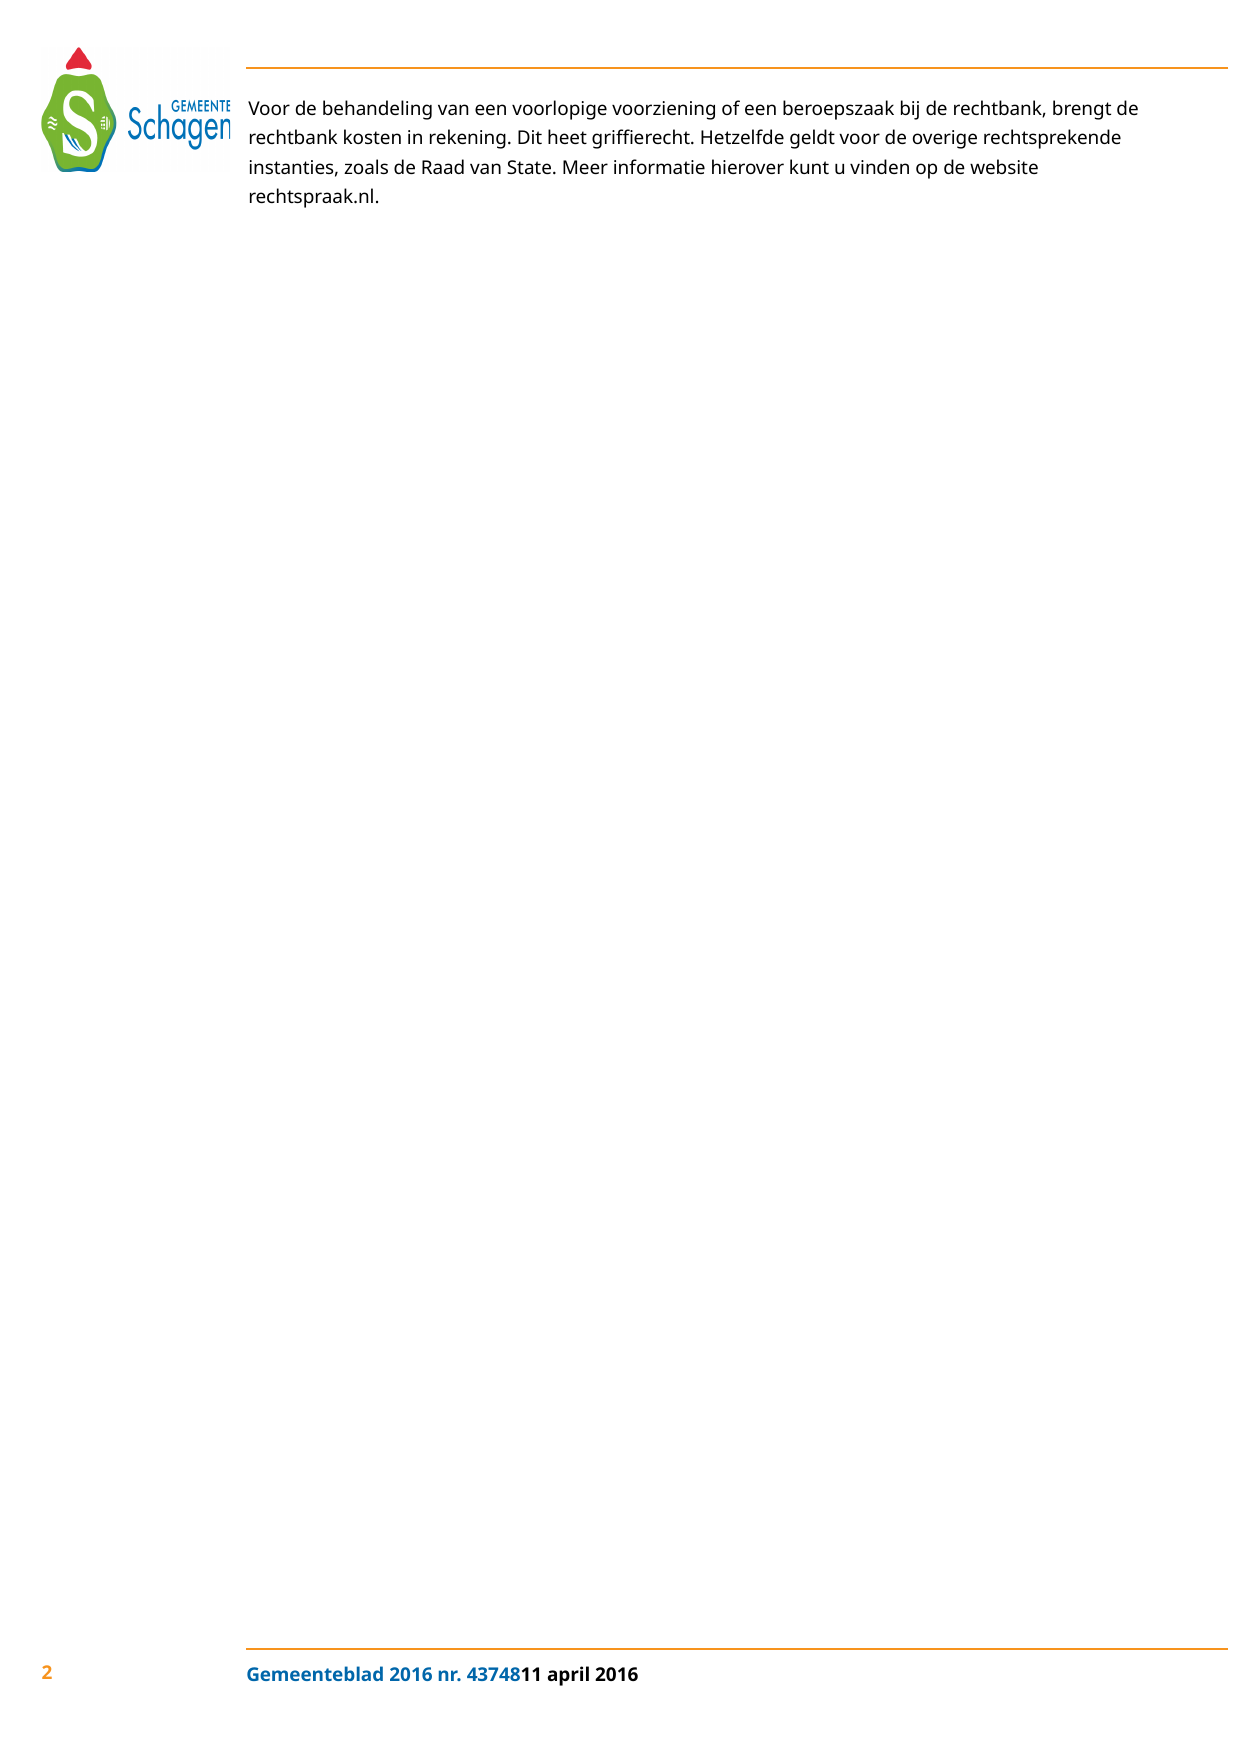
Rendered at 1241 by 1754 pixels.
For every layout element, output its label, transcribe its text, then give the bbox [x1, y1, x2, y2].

picture [41, 47, 231, 172]
text Voor de behandeling van een voorlopige voorziening of een beroepszaak bij de rechtbank, brengt de rechtbank kosten in rekening. Dit heet griffierecht. Hetzelfde geldt voor de overige rechtsprekende instanties, zoals de Raad van State. Meer informatie hierover kunt u vinden op de website rechtspraak.nl. [248, 95, 1152, 209]
